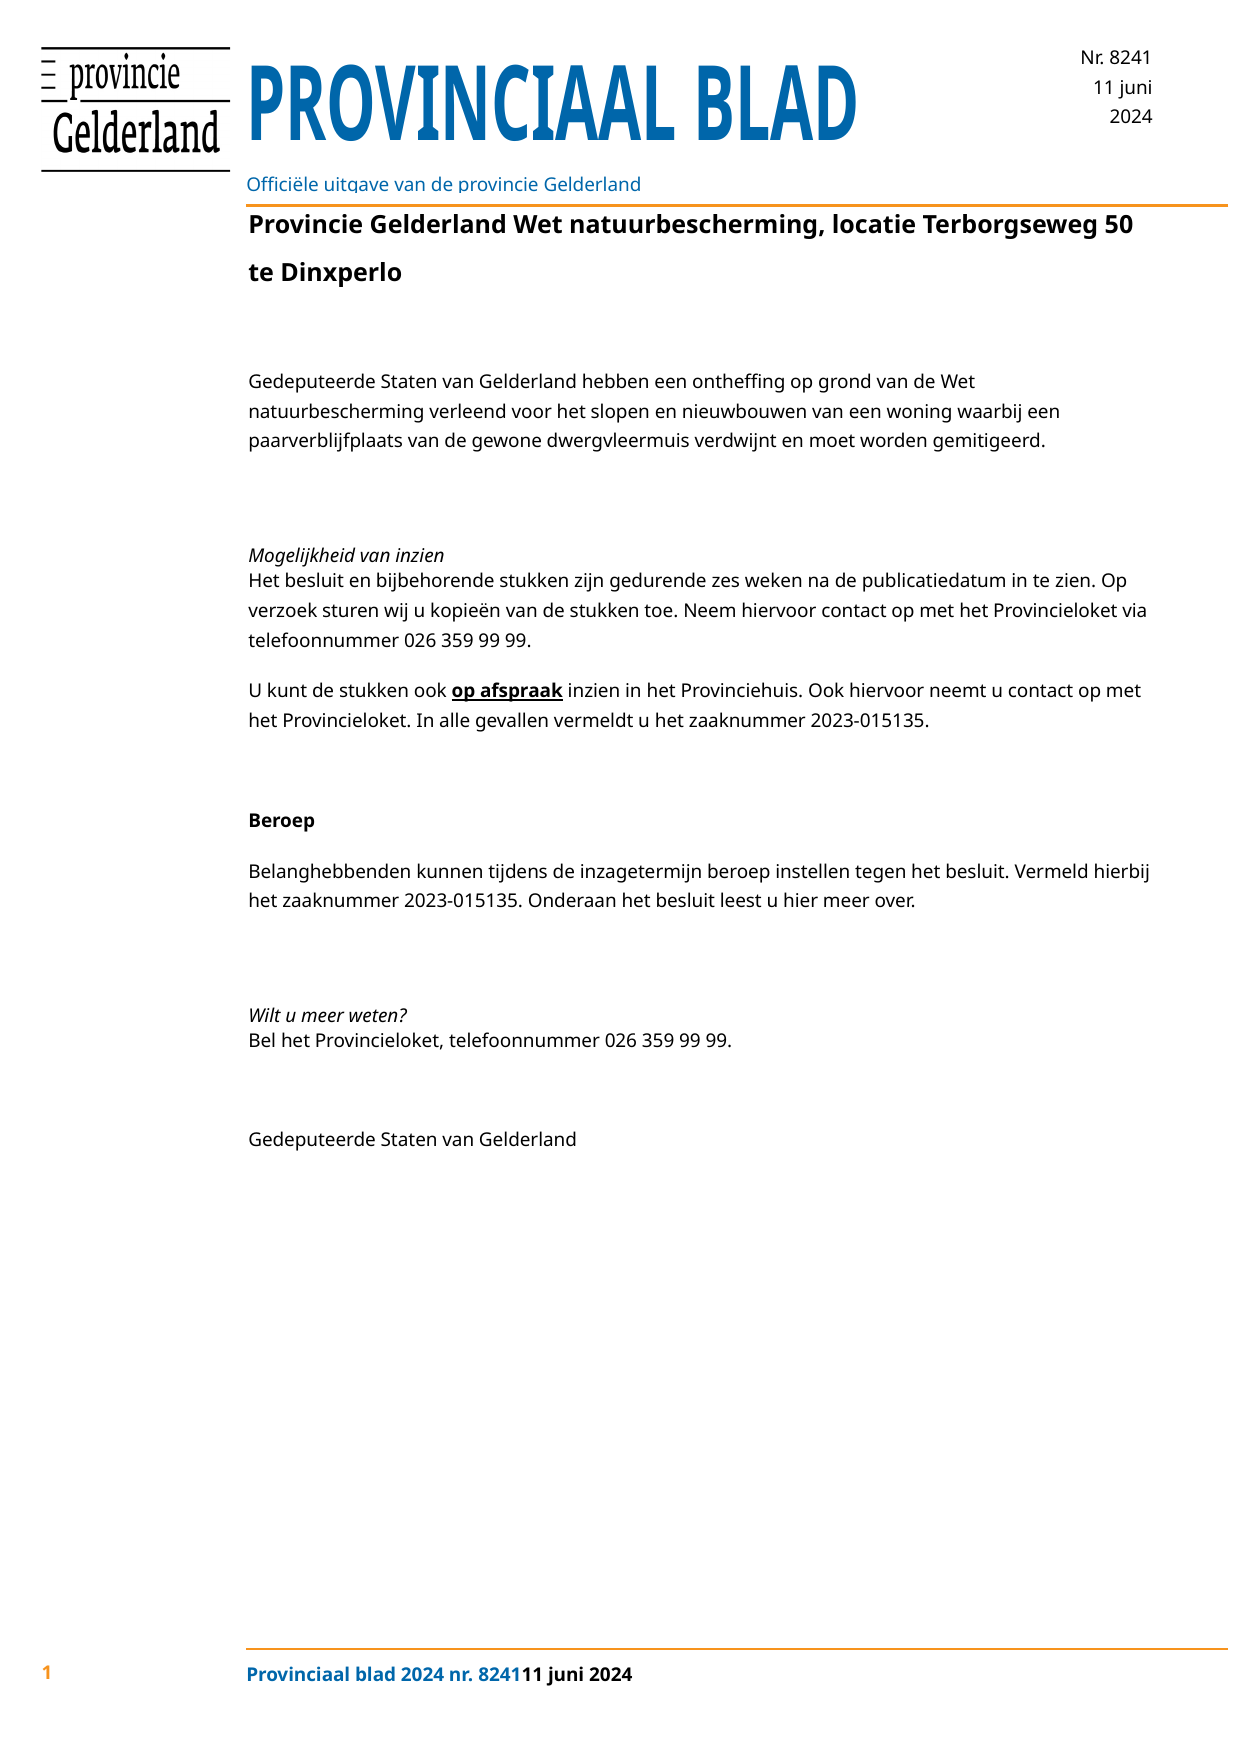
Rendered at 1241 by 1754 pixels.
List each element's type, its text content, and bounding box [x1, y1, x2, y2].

text U kunt de stukken ook op afspraak inzien in het Provinciehuis. Ook hiervoor neemt u contact op met het Provincieloket. In alle gevallen vermeldt u het zaaknummer 2023-015135. [248, 677, 1152, 732]
text Mogelijkheid van inzien [248, 542, 1152, 568]
picture [41, 47, 231, 172]
text Bel het Provincieloket, telefoonnummer 026 359 99 99. [248, 1028, 1152, 1053]
text Gedeputeerde Staten van Gelderland [248, 1126, 1152, 1152]
text Beroep [248, 808, 1152, 833]
text Wilt u meer weten? [248, 1002, 1152, 1028]
text Gedeputeerde Staten van Gelderland hebben een ontheffing op grond van de Wet natuurbescherming verleend voor het slopen en nieuwbouwen van een woning waarbij een paarverblijfplaats van de gewone dwergvleermuis verdwijnt en moet worden gemitigeerd. [248, 368, 1152, 453]
text Belanghebbenden kunnen tijdens de inzagetermijn beroep instellen tegen het besluit. Vermeld hierbij het zaaknummer 2023-015135. Onderaan het besluit leest u hier meer over. [248, 858, 1152, 913]
text Het besluit en bijbehorende stukken zijn gedurende zes weken na de publicatiedatum in te zien. Op verzoek sturen wij u kopieën van de stukken toe. Neem hiervoor contact op met het Provincieloket via telefoonnummer 026 359 99 99. [248, 568, 1152, 652]
text Provincie Gelderland Wet natuurbescherming, locatie Terborgseweg 50 te Dinxperlo [248, 207, 1152, 288]
